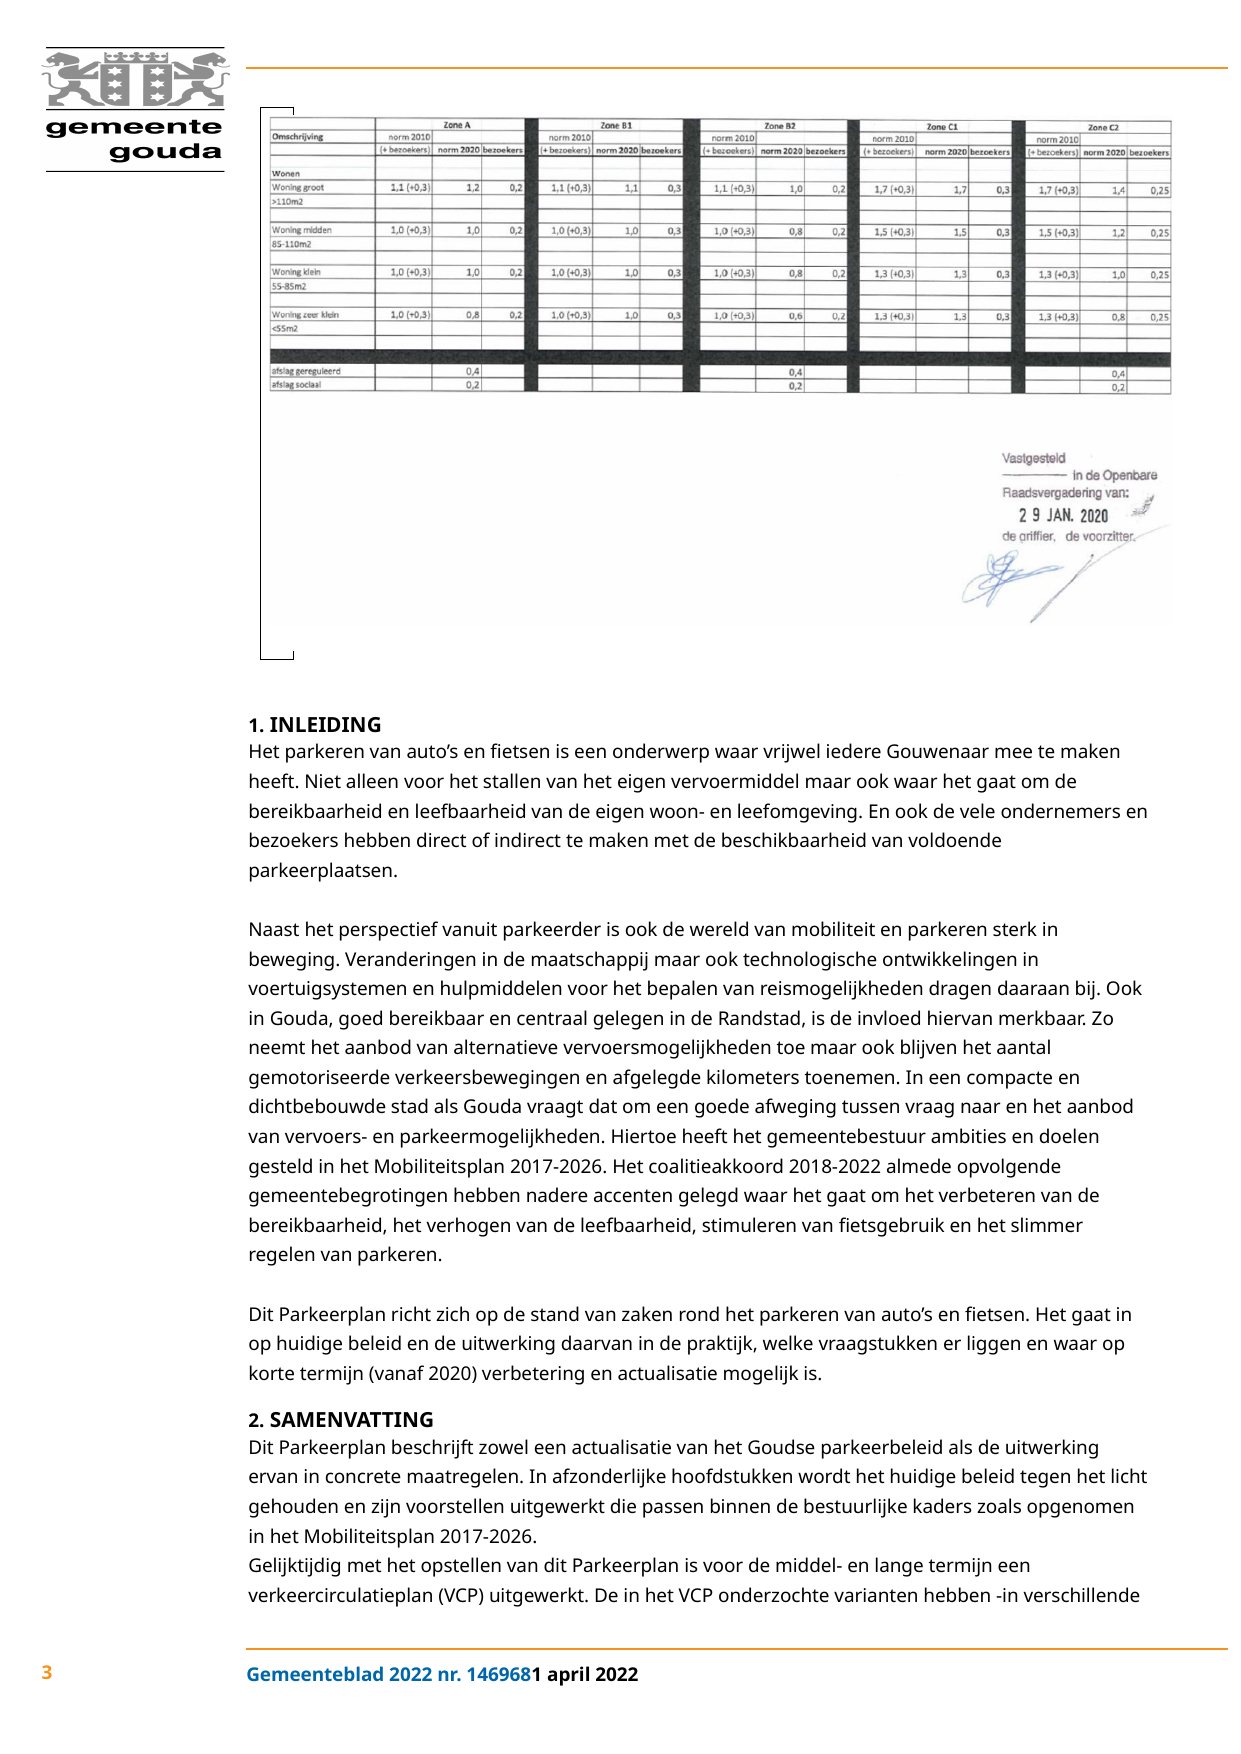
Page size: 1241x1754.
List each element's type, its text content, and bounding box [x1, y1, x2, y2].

text Gelijktijdig met het opstellen van dit Parkeerplan is voor de middel- en lange termijn een verkeercirculatieplan (VCP) uitgewerkt. De in het VCP onderzochte varianten hebben -in verschillende [248, 1552, 1152, 1608]
text Het parkeren van auto’s en fietsen is een onderwerp waar vrijwel iedere Gouwenaar mee te maken heeft. Niet alleen voor het stallen van het eigen vervoermiddel maar ook waar het gaat om de bereikbaarheid en leefbaarheid van de eigen woon- en leefomgeving. En ook de vele ondernemers en bezoekers hebben direct of indirect te maken met de beschikbaarheid van voldoende parkeerplaatsen. [248, 739, 1152, 883]
text Dit Parkeerplan richt zich op de stand van zaken rond het parkeren van auto’s en fietsen. Het gaat in op huidige beleid en de uitwerking daarvan in de praktijk, welke vraagstukken er liggen en waar op korte termijn (vanaf 2020) verbetering en actualisatie mogelijk is. [248, 1301, 1152, 1386]
text 1. INLEIDING [248, 710, 1152, 739]
picture [268, 115, 1173, 651]
text Naast het perspectief vanuit parkeerder is ook de wereld van mobiliteit en parkeren sterk in beweging. Veranderingen in de maatschappij maar ook technologische ontwikkelingen in voertuigsystemen en hulpmiddelen voor het bepalen van reismogelijkheden dragen daaraan bij. Ook in Gouda, goed bereikbaar en centraal gelegen in de Randstad, is de invloed hiervan merkbaar. Zo neemt het aanbod van alternatieve vervoersmogelijkheden toe maar ook blijven het aantal gemotoriseerde verkeersbewegingen en afgelegde kilometers toenemen. In een compacte en dichtbebouwde stad als Gouda vraagt dat om een goede afweging tussen vraag naar en het aanbod van vervoers- en parkeermogelijkheden. Hiertoe heeft het gemeentebestuur ambities en doelen gesteld in het Mobiliteitsplan 2017-2026. Het coalitieakkoord 2018-2022 almede opvolgende gemeentebegrotingen hebben nadere accenten gelegd waar het gaat om het verbeteren van de bereikbaarheid, het verhogen van de leefbaarheid, stimuleren van fietsgebruik en het slimmer regelen van parkeren. [248, 916, 1152, 1267]
picture [41, 47, 231, 172]
text Dit Parkeerplan beschrijft zowel een actualisatie van het Goudse parkeerbeleid als de uitwerking ervan in concrete maatregelen. In afzonderlijke hoofdstukken wordt het huidige beleid tegen het licht gehouden en zijn voorstellen uitgewerkt die passen binnen de bestuurlijke kaders zoals opgenomen in het Mobiliteitsplan 2017-2026. [248, 1434, 1152, 1548]
text 2. SAMENVATTING [248, 1406, 1152, 1434]
